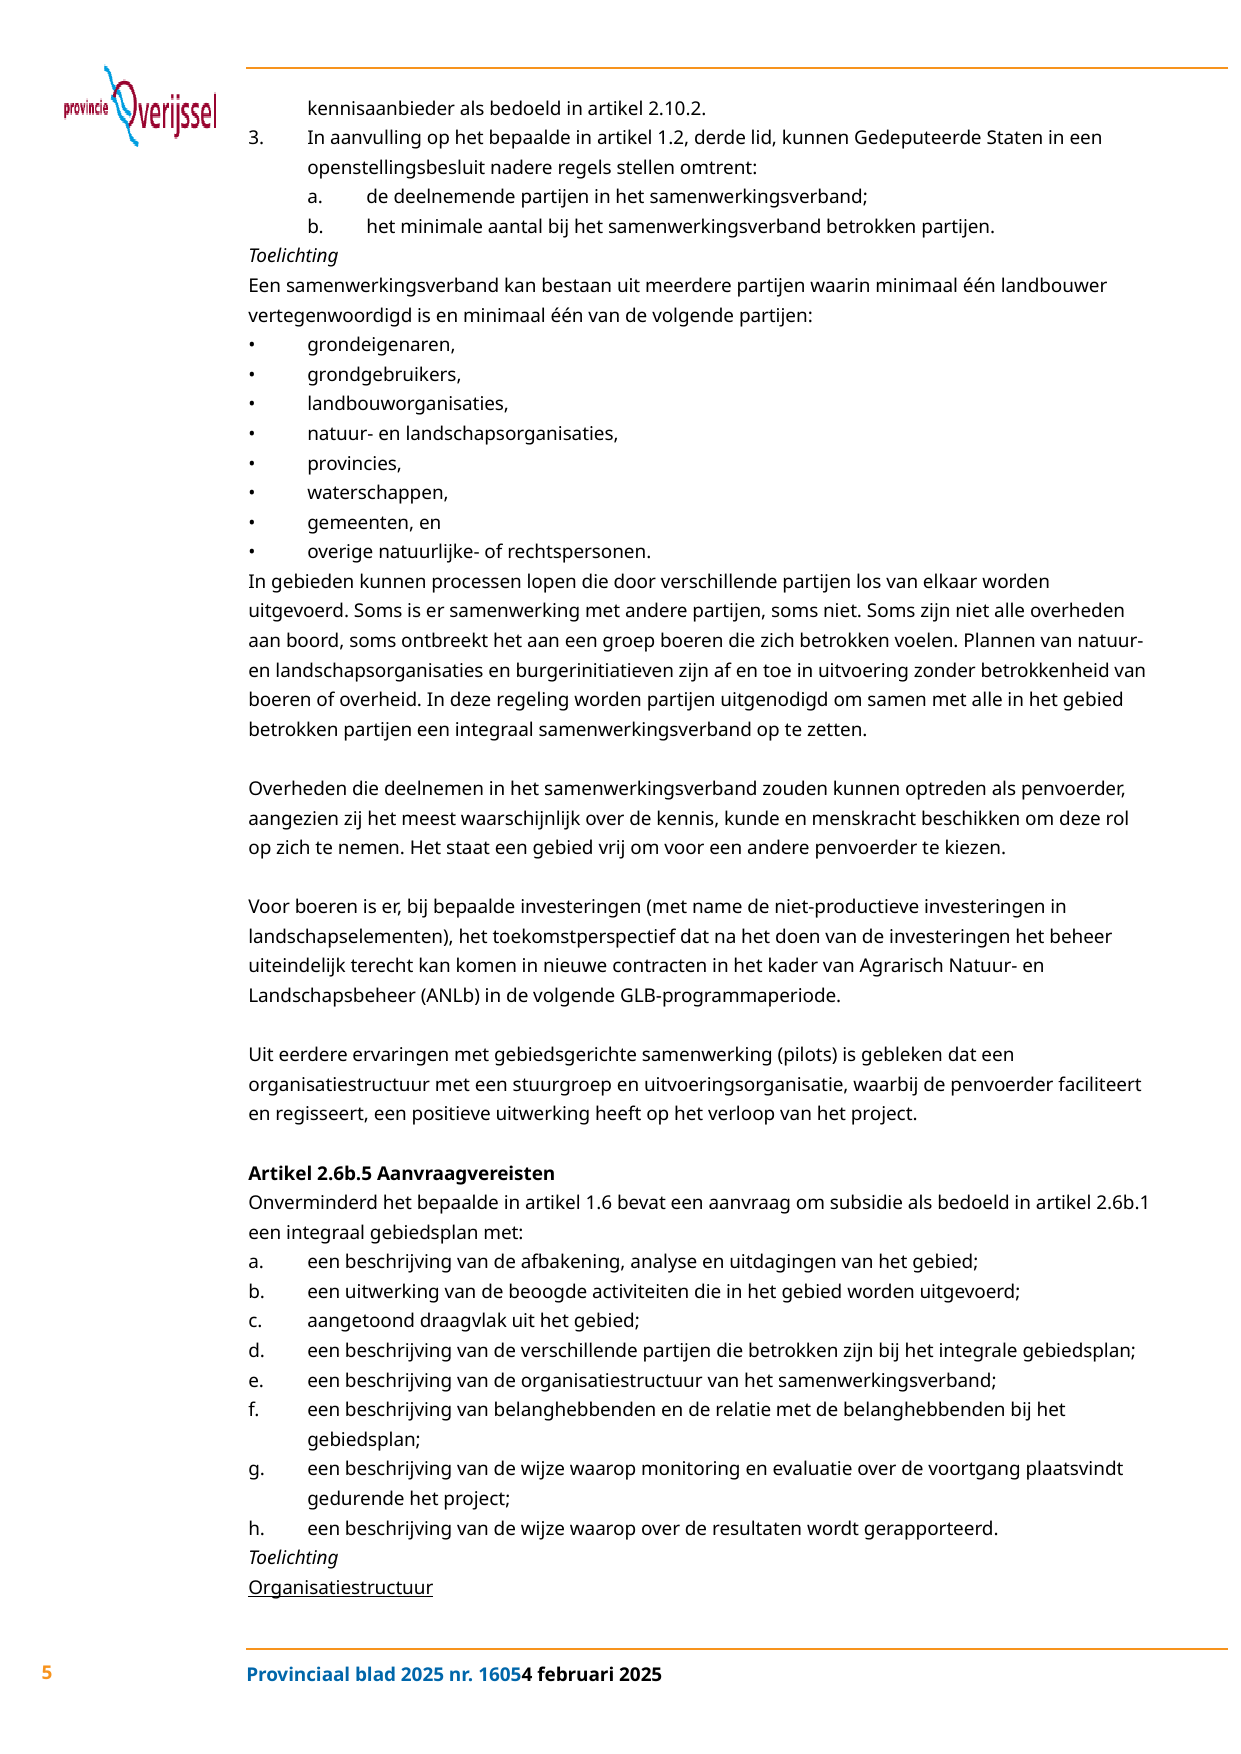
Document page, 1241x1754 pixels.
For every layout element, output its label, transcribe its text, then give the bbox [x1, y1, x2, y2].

list kennisaanbieder als bedoeld in artikel 2.10.2. [248, 95, 1152, 121]
list natuur- en landschapsorganisaties, [248, 420, 1152, 446]
text Voor boeren is er, bij bepaalde investeringen (met name de niet-productieve investeringen in landschapselementen), het toekomstperspectief dat na het doen van de investeringen het beheer uiteindelijk terecht kan komen in nieuwe contracten in het kader van Agrarisch Natuur- en Landschapsbeheer (ANLb) in de volgende GLB-programmaperiode. [248, 893, 1152, 1008]
list In aanvulling op het bepaalde in artikel 1.2, derde lid, kunnen Gedeputeerde Staten in een openstellingsbesluit nadere regels stellen omtrent: [248, 124, 1152, 180]
text Uit eerdere ervaringen met gebiedsgerichte samenwerking (pilots) is gebleken dat een organisatiestructuur met een stuurgroep en uitvoeringsorganisatie, waarbij de penvoerder faciliteert en regisseert, een positieve uitwerking heeft op het verloop van het project. [248, 1041, 1152, 1126]
list waterschappen, [248, 479, 1152, 505]
text In gebieden kunnen processen lopen die door verschillende partijen los van elkaar worden uitgevoerd. Soms is er samenwerking met andere partijen, soms niet. Soms zijn niet alle overheden aan boord, soms ontbreekt het aan een groep boeren die zich betrokken voelen. Plannen van natuur- en landschapsorganisaties en burgerinitiatieven zijn af en toe in uitvoering zonder betrokkenheid van boeren of overheid. In deze regeling worden partijen uitgenodigd om samen met alle in het gebied betrokken partijen een integraal samenwerkingsverband op te zetten. [248, 568, 1152, 742]
list een beschrijving van de wijze waarop over de resultaten wordt gerapporteerd. [248, 1515, 1152, 1541]
text Toelichting [248, 243, 1152, 268]
text Een samenwerkingsverband kan bestaan uit meerdere partijen waarin minimaal één landbouwer vertegenwoordigd is en minimaal één van de volgende partijen: [248, 272, 1152, 328]
list een beschrijving van belanghebbenden en de relatie met de belanghebbenden bij het gebiedsplan; [248, 1396, 1152, 1452]
list landbouworganisaties, [248, 391, 1152, 416]
list een beschrijving van de organisatiestructuur van het samenwerkingsverband; [248, 1367, 1152, 1393]
picture [41, 47, 231, 172]
text Toelichting [248, 1544, 1152, 1570]
text Onverminderd het bepaalde in artikel 1.6 bevat een aanvraag om subsidie als bedoeld in artikel 2.6b.1 een integraal gebiedsplan met: [248, 1189, 1152, 1245]
list grondeigenaren, [248, 331, 1152, 357]
text Overheden die deelnemen in het samenwerkingsverband zouden kunnen optreden als penvoerder, aangezien zij het meest waarschijnlijk over de kennis, kunde en menskracht beschikken om deze rol op zich te nemen. Het staat een gebied vrij om voor een andere penvoerder te kiezen. [248, 775, 1152, 860]
list de deelnemende partijen in het samenwerkingsverband; [307, 183, 1152, 209]
list gemeenten, en [248, 509, 1152, 535]
list overige natuurlijke- of rechtspersonen. [248, 538, 1152, 564]
list provincies, [248, 450, 1152, 476]
text Artikel 2.6b.5 Aanvraagvereisten [248, 1160, 1152, 1186]
list grondgebruikers, [248, 361, 1152, 387]
list een uitwerking van de beoogde activiteiten die in het gebied worden uitgevoerd; [248, 1278, 1152, 1304]
list een beschrijving van de wijze waarop monitoring en evaluatie over de voortgang plaatsvindt gedurende het project; [248, 1456, 1152, 1511]
text Organisatiestructuur [248, 1574, 1152, 1600]
list een beschrijving van de verschillende partijen die betrokken zijn bij het integrale gebiedsplan; [248, 1337, 1152, 1363]
list aangetoond draagvlak uit het gebied; [248, 1308, 1152, 1333]
list het minimale aantal bij het samenwerkingsverband betrokken partijen. [307, 213, 1152, 239]
list een beschrijving van de afbakening, analyse en uitdagingen van het gebied; [248, 1248, 1152, 1274]
